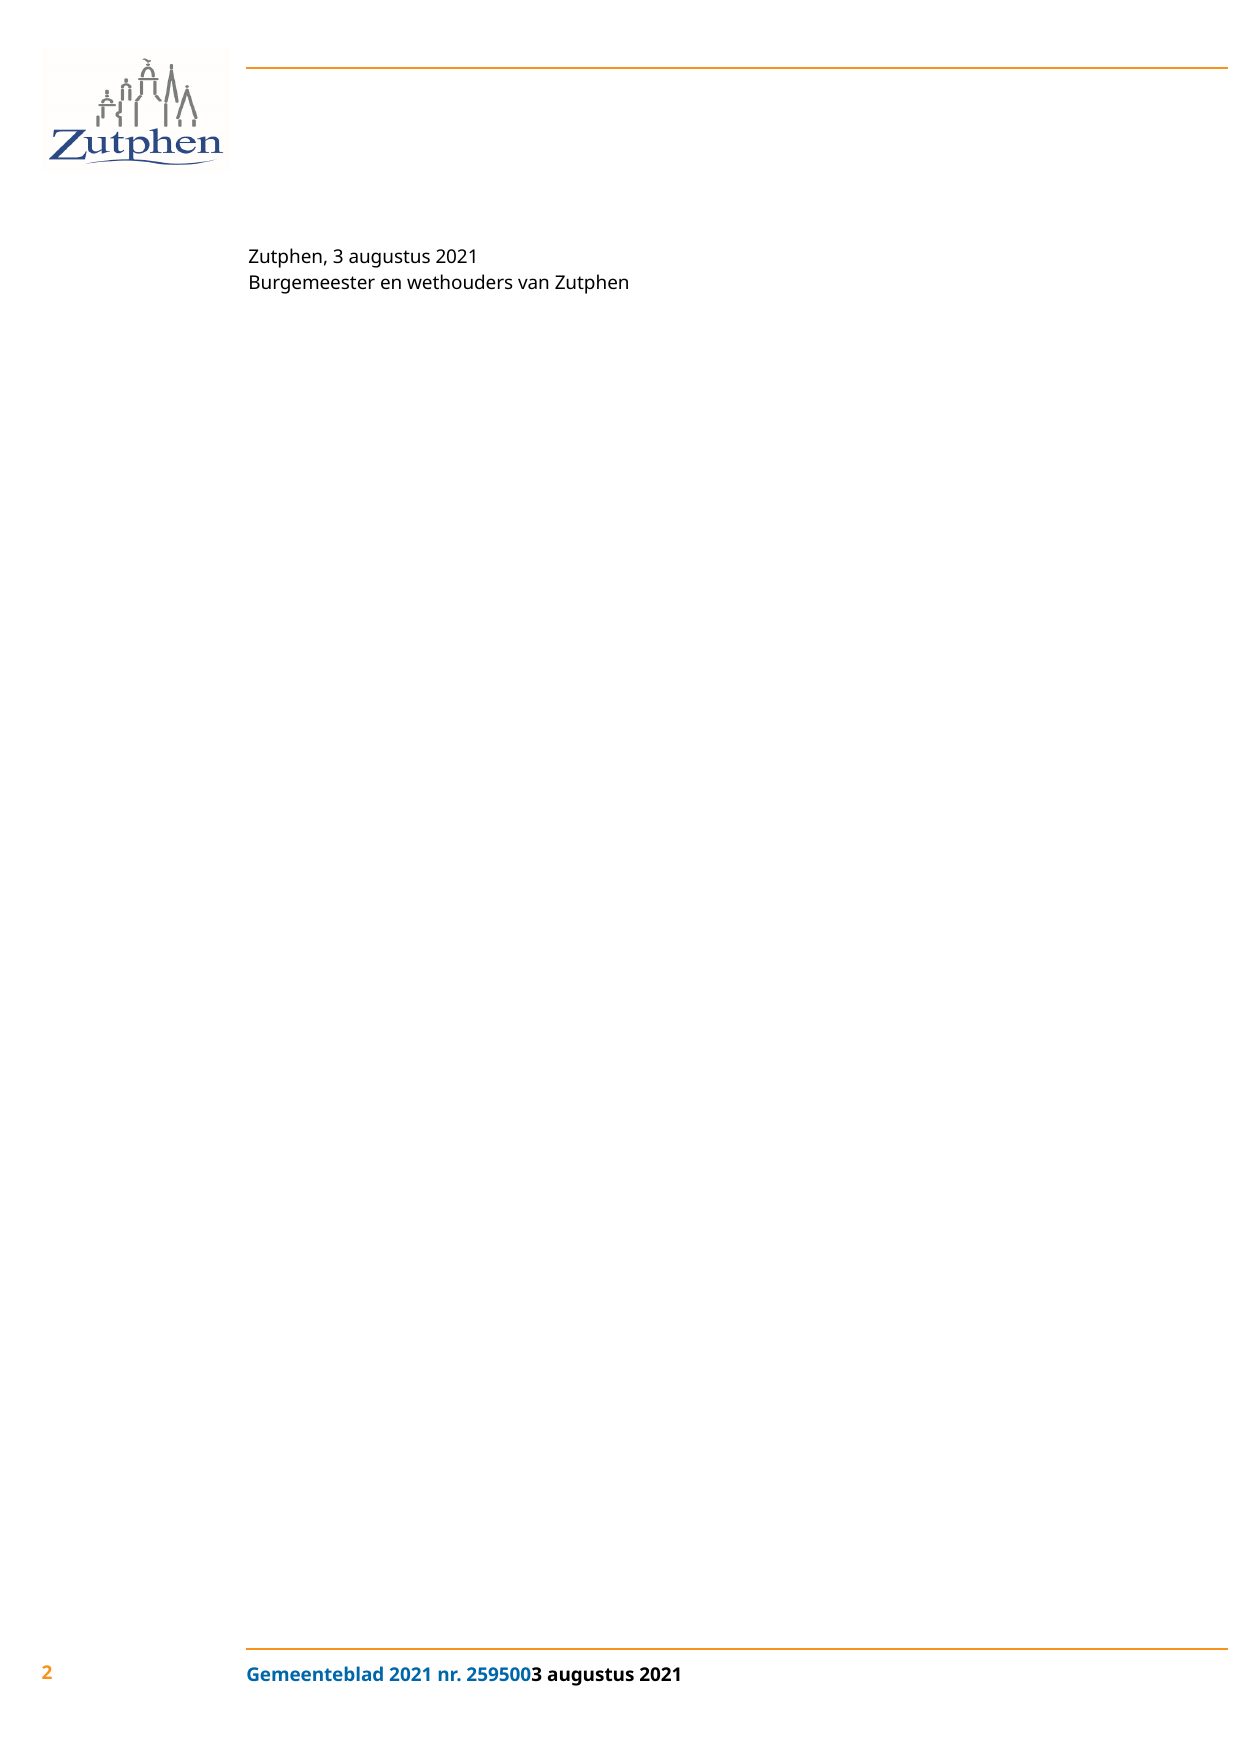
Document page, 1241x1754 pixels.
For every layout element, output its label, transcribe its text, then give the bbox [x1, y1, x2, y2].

picture [41, 47, 231, 172]
text Zutphen, 3 augustus 2021 [248, 243, 1152, 269]
text Burgemeester en wethouders van Zutphen [248, 269, 1152, 295]
